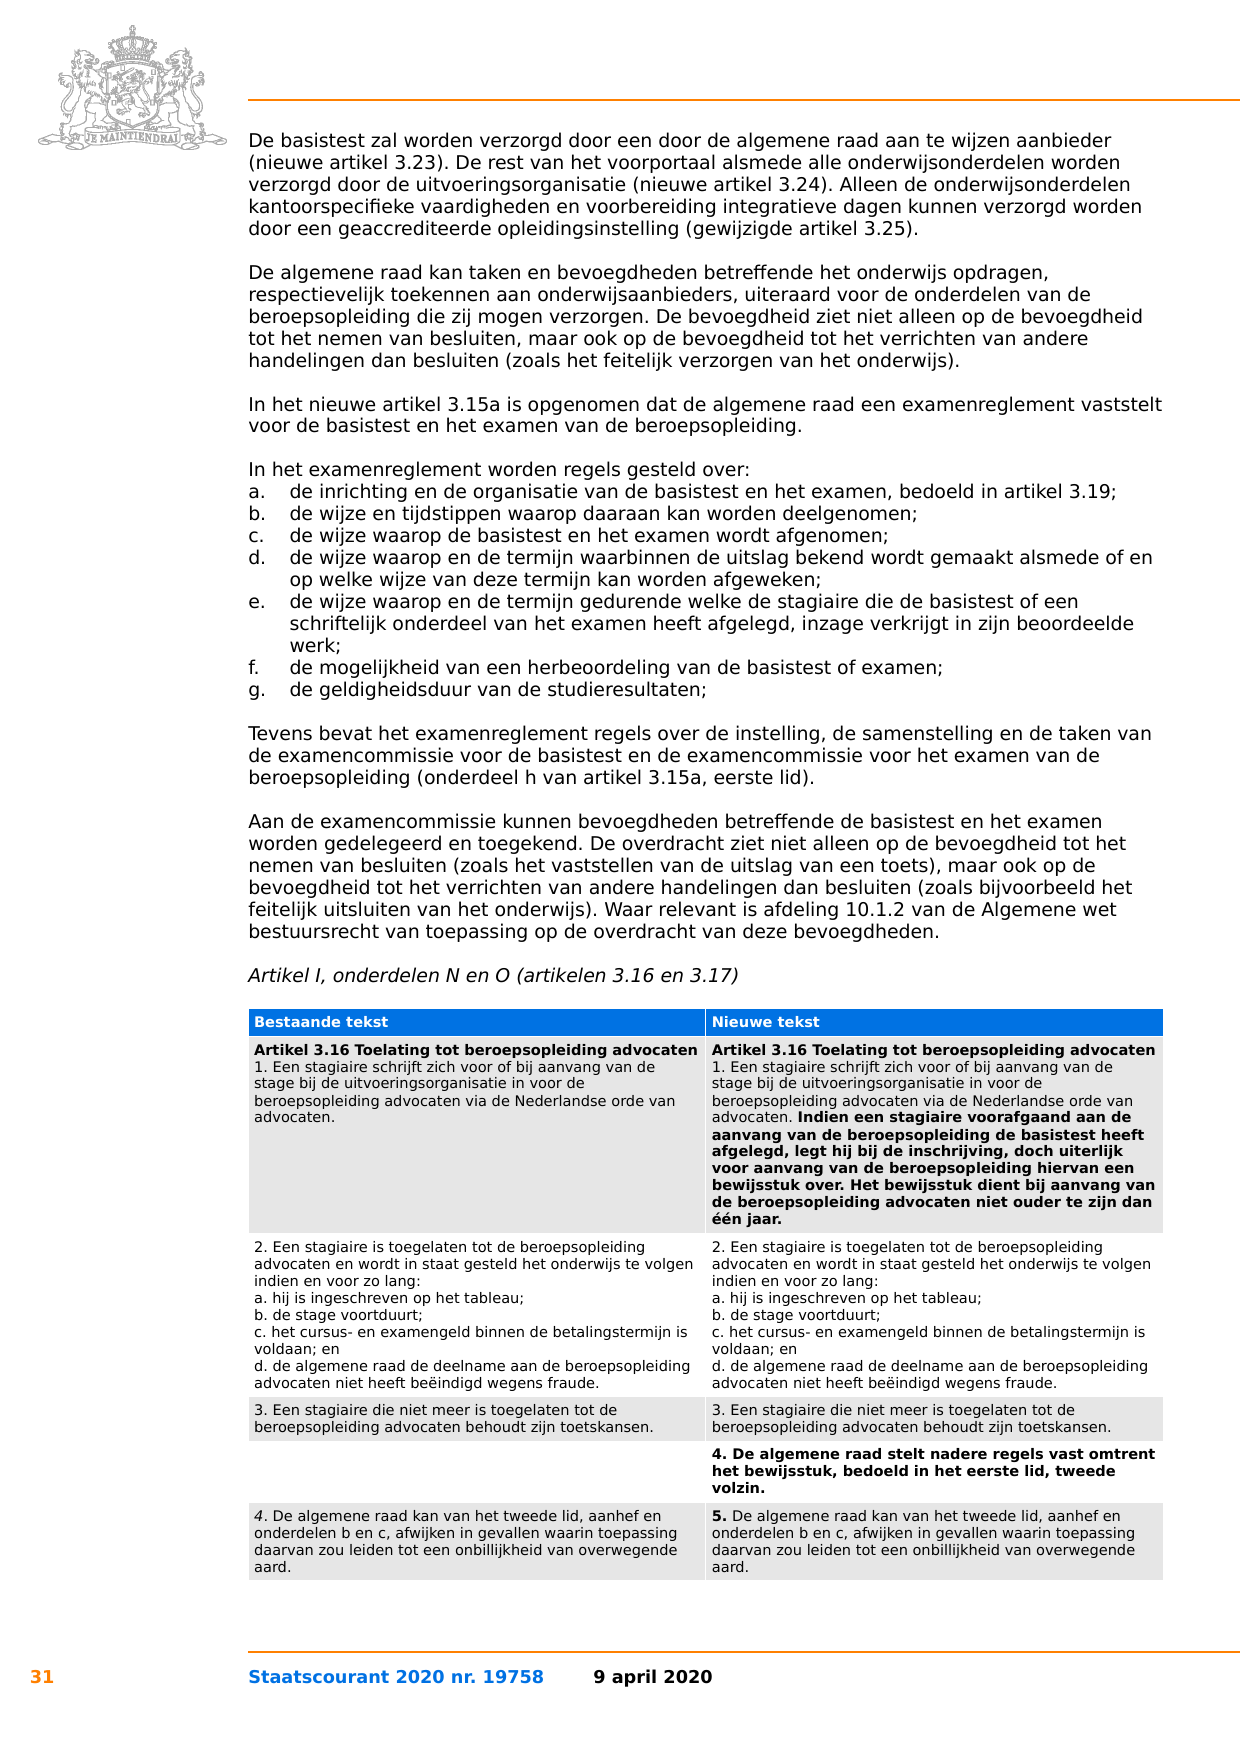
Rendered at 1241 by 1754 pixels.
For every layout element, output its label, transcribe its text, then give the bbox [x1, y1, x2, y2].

text In het examenreglement worden regels gesteld over: [248, 459, 1163, 481]
text De algemene raad kan taken en bevoegdheden betreffende het onderwijs opdragen, respectievelijk toekennen aan onderwijsaanbieders, uiteraard voor de onderdelen van de beroepsopleiding die zij mogen verzorgen. De bevoegdheid ziet niet alleen op de bevoegdheid tot het nemen van besluiten, maar ook op de bevoegdheid tot het verrichten van andere handelingen dan besluiten (zoals het feitelijk verzorgen van het onderwijs). [248, 262, 1163, 372]
table_cell Artikel 3.16 Toelating tot beroepsopleiding advocaten 1. Een stagiaire schrijft zich voor of bij aanvang van de stage bij de uitvoeringsorganisatie in voor de beroepsopleiding advocaten via de Nederlandse orde van advocaten. [249, 1037, 705, 1233]
table_cell 4. De algemene raad stelt nadere regels vast omtrent het bewijsstuk, bedoeld in het eerste lid, tweede volzin. [706, 1442, 1163, 1502]
text d. de wijze waarop en de termijn waarbinnen de uitslag bekend wordt gemaakt alsmede of en op welke wijze van deze termijn kan worden afgeweken; [248, 547, 1163, 591]
picture [38, 25, 227, 150]
subtitle Artikel I, onderdelen N en O (artikelen 3.16 en 3.17) [248, 964, 1163, 986]
text In het nieuwe artikel 3.15a is opgenomen dat de algemene raad een examenreglement vaststelt voor de basistest en het examen van de beroepsopleiding. [248, 393, 1163, 437]
text g. de geldigheidsduur van de studieresultaten; [248, 679, 1163, 701]
table_cell 3. Een stagiaire die niet meer is toegelaten tot de beroepsopleiding advocaten behoudt zijn toetskansen. [249, 1397, 705, 1441]
table_cell 4. De algemene raad kan van het tweede lid, aanhef en onderdelen b en c, afwijken in gevallen waarin toepassing daarvan zou leiden tot een onbillijkheid van overwegende aard. [249, 1503, 705, 1580]
table_cell 5. De algemene raad kan van het tweede lid, aanhef en onderdelen b en c, afwijken in gevallen waarin toepassing daarvan zou leiden tot een onbillijkheid van overwegende aard. [706, 1503, 1163, 1580]
table_cell [249, 1442, 705, 1502]
table_header Bestaande tekst [249, 1009, 705, 1036]
text c. de wijze waarop de basistest en het examen wordt afgenomen; [248, 525, 1163, 547]
text Tevens bevat het examenreglement regels over de instelling, de samenstelling en de taken van de examencommissie voor de basistest en de examencommissie voor het examen van de beroepsopleiding (onderdeel h van artikel 3.15a, eerste lid). [248, 723, 1163, 789]
text a. de inrichting en de organisatie van de basistest en het examen, bedoeld in artikel 3.19; [248, 481, 1163, 503]
table_cell 3. Een stagiaire die niet meer is toegelaten tot de beroepsopleiding advocaten behoudt zijn toetskansen. [706, 1397, 1163, 1441]
table_cell 2. Een stagiaire is toegelaten tot de beroepsopleiding advocaten en wordt in staat gesteld het onderwijs te volgen indien en voor zo lang: a. hij is ingeschreven op het tableau; b. de stage voortduurt; c. het cursus- en examengeld binnen de betalingstermijn is voldaan; en d. de algemene raad de deelname aan de beroepsopleiding advocaten niet heeft beëindigd wegens fraude. [249, 1234, 705, 1396]
text e. de wijze waarop en de termijn gedurende welke de stagiaire die de basistest of een schriftelijk onderdeel van het examen heeft afgelegd, inzage verkrijgt in zijn beoordeelde werk; [248, 591, 1163, 657]
table_header Nieuwe tekst [706, 1009, 1163, 1036]
text Aan de examencommissie kunnen bevoegdheden betreffende de basistest en het examen worden gedelegeerd en toegekend. De overdracht ziet niet alleen op de bevoegdheid tot het nemen van besluiten (zoals het vaststellen van de uitslag van een toets), maar ook op de bevoegdheid tot het verrichten van andere handelingen dan besluiten (zoals bijvoorbeeld het feitelijk uitsluiten van het onderwijs). Waar relevant is afdeling 10.1.2 van de Algemene wet bestuursrecht van toepassing op de overdracht van deze bevoegdheden. [248, 811, 1163, 943]
text b. de wijze en tijdstippen waarop daaraan kan worden deelgenomen; [248, 503, 1163, 525]
text De basistest zal worden verzorgd door een door de algemene raad aan te wijzen aanbieder (nieuwe artikel 3.23). De rest van het voorportaal alsmede alle onderwijsonderdelen worden verzorgd door de uitvoeringsorganisatie (nieuwe artikel 3.24). Alleen de onderwijsonderdelen kantoorspecifieke vaardigheden en voorbereiding integratieve dagen kunnen verzorgd worden door een geaccrediteerde opleidingsinstelling (gewijzigde artikel 3.25). [248, 130, 1163, 240]
table_cell Artikel 3.16 Toelating tot beroepsopleiding advocaten 1. Een stagiaire schrijft zich voor of bij aanvang van de stage bij de uitvoeringsorganisatie in voor de beroepsopleiding advocaten via de Nederlandse orde van advocaten. Indien een stagiaire voorafgaand aan de aanvang van de beroepsopleiding de basistest heeft afgelegd, legt hij bij de inschrijving, doch uiterlijk voor aanvang van de beroepsopleiding hiervan een bewijsstuk over. Het bewijsstuk dient bij aanvang van de beroepsopleiding advocaten niet ouder te zijn dan één jaar. [706, 1037, 1163, 1233]
table_cell 2. Een stagiaire is toegelaten tot de beroepsopleiding advocaten en wordt in staat gesteld het onderwijs te volgen indien en voor zo lang: a. hij is ingeschreven op het tableau; b. de stage voortduurt; c. het cursus- en examengeld binnen de betalingstermijn is voldaan; en d. de algemene raad de deelname aan de beroepsopleiding advocaten niet heeft beëindigd wegens fraude. [706, 1234, 1163, 1396]
text f. de mogelijkheid van een herbeoordeling van de basistest of examen; [248, 657, 1163, 679]
